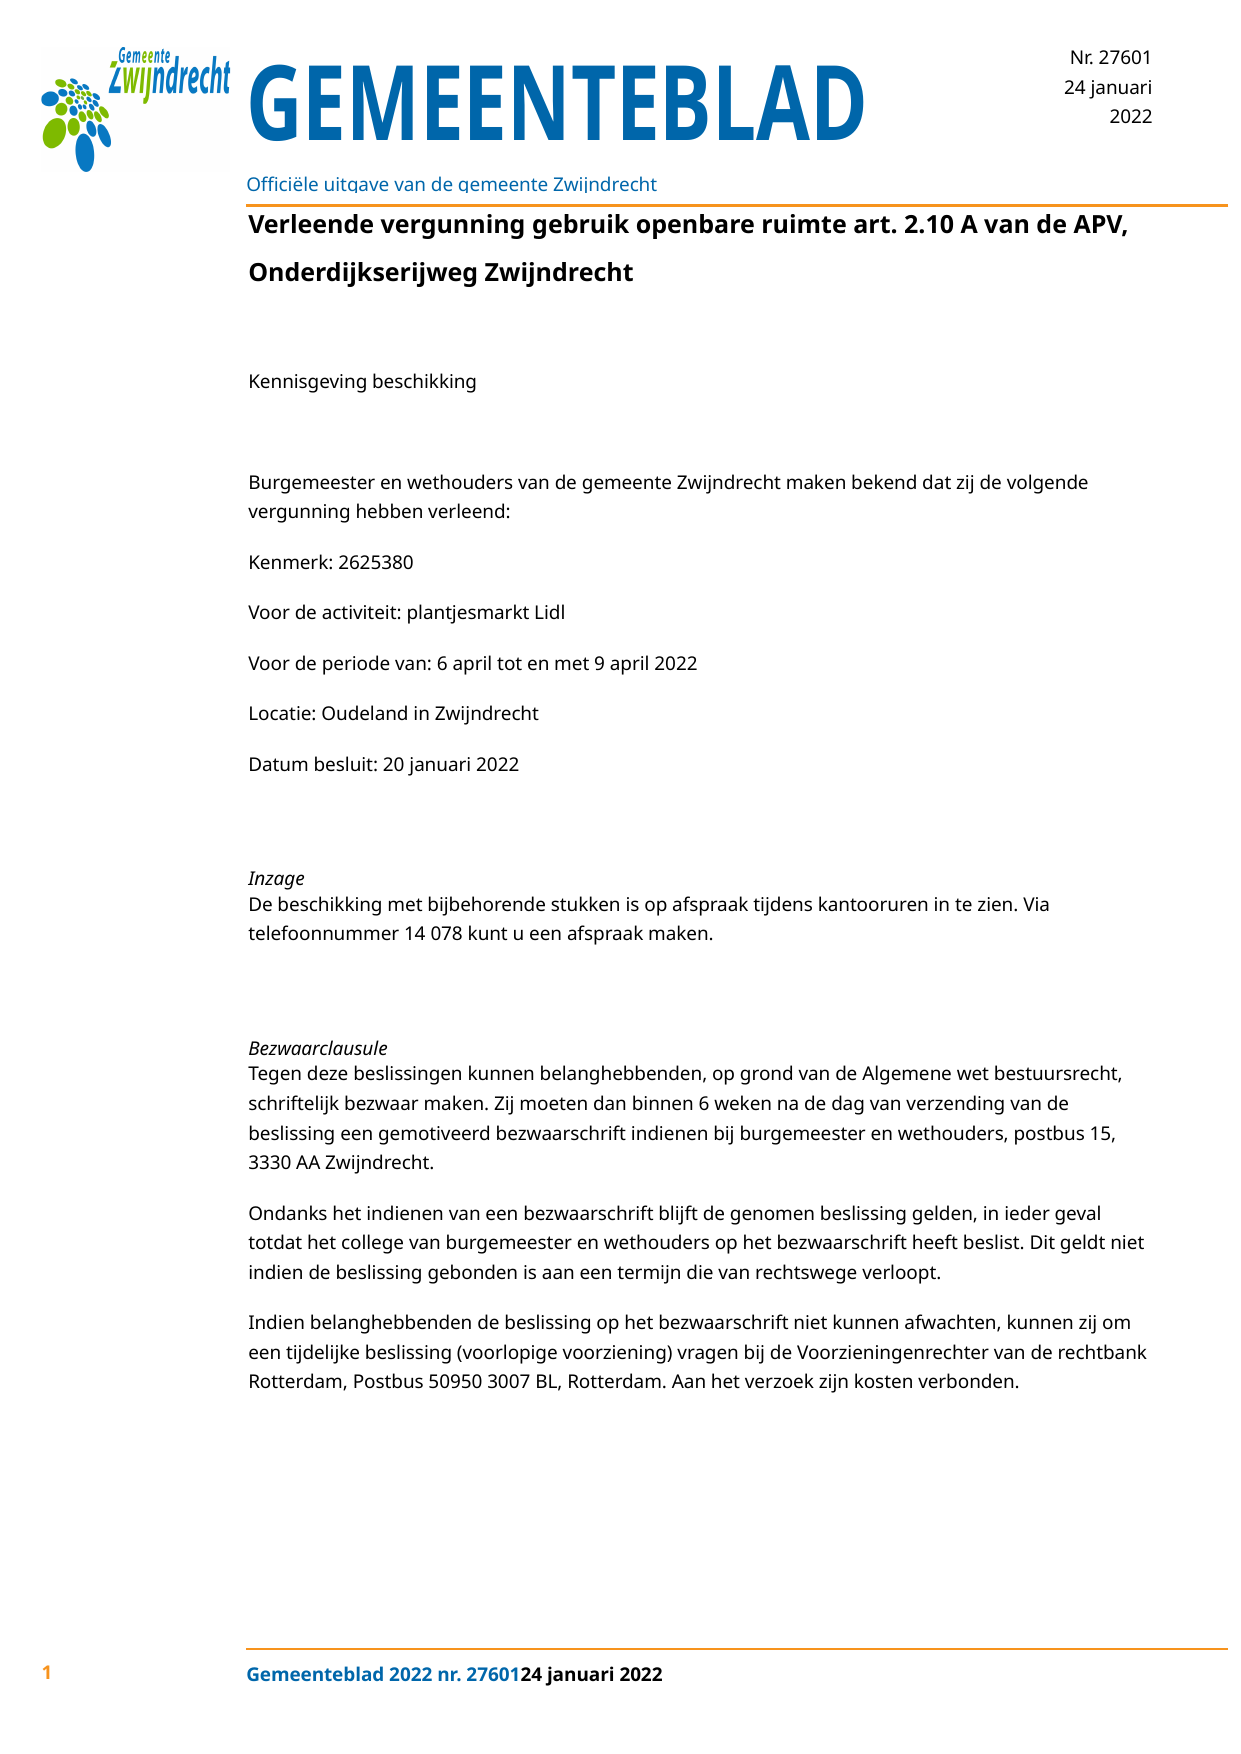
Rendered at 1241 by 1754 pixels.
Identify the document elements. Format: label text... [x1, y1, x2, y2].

text De beschikking met bijbehorende stukken is op afspraak tijdens kantooruren in te zien. Via telefoonnummer 14 078 kunt u een afspraak maken. [248, 891, 1152, 946]
text Tegen deze beslissingen kunnen belanghebbenden, op grond van de Algemene wet bestuursrecht, schriftelijk bezwaar maken. Zij moeten dan binnen 6 weken na de dag van verzending van de beslissing een gemotiveerd bezwaarschrift indienen bij burgemeester en wethouders, postbus 15, 3330 AA Zwijndrecht. [248, 1061, 1152, 1175]
text Ondanks het indienen van een bezwaarschrift blijft de genomen beslissing gelden, in ieder geval totdat het college van burgemeester en wethouders op het bezwaarschrift heeft beslist. Dit geldt niet indien de beslissing gebonden is aan een termijn die van rechtswege verloopt. [248, 1200, 1152, 1285]
text Burgemeester en wethouders van de gemeente Zwijndrecht maken bekend dat zij de volgende vergunning hebben verleend: [248, 469, 1152, 524]
text Bezwaarclausule [248, 1035, 1152, 1061]
text Locatie: Oudeland in Zwijndrecht [248, 700, 1152, 726]
text Datum besluit: 20 januari 2022 [248, 751, 1152, 777]
text Kennisgeving beschikking [248, 368, 1152, 394]
text Voor de periode van: 6 april tot en met 9 april 2022 [248, 650, 1152, 676]
text Voor de activiteit: plantjesmarkt Lidl [248, 599, 1152, 625]
text Inzage [248, 865, 1152, 891]
text Verleende vergunning gebruik openbare ruimte art. 2.10 A van de APV, Onderdijkserijweg Zwijndrecht [248, 207, 1152, 288]
text Kenmerk: 2625380 [248, 549, 1152, 575]
picture [41, 47, 231, 172]
text Indien belanghebbenden de beslissing op het bezwaarschrift niet kunnen afwachten, kunnen zij om een tijdelijke beslissing (voorlopige voorziening) vragen bij de Voorzieningenrechter van de rechtbank Rotterdam, Postbus 50950 3007 BL, Rotterdam. Aan het verzoek zijn kosten verbonden. [248, 1309, 1152, 1394]
